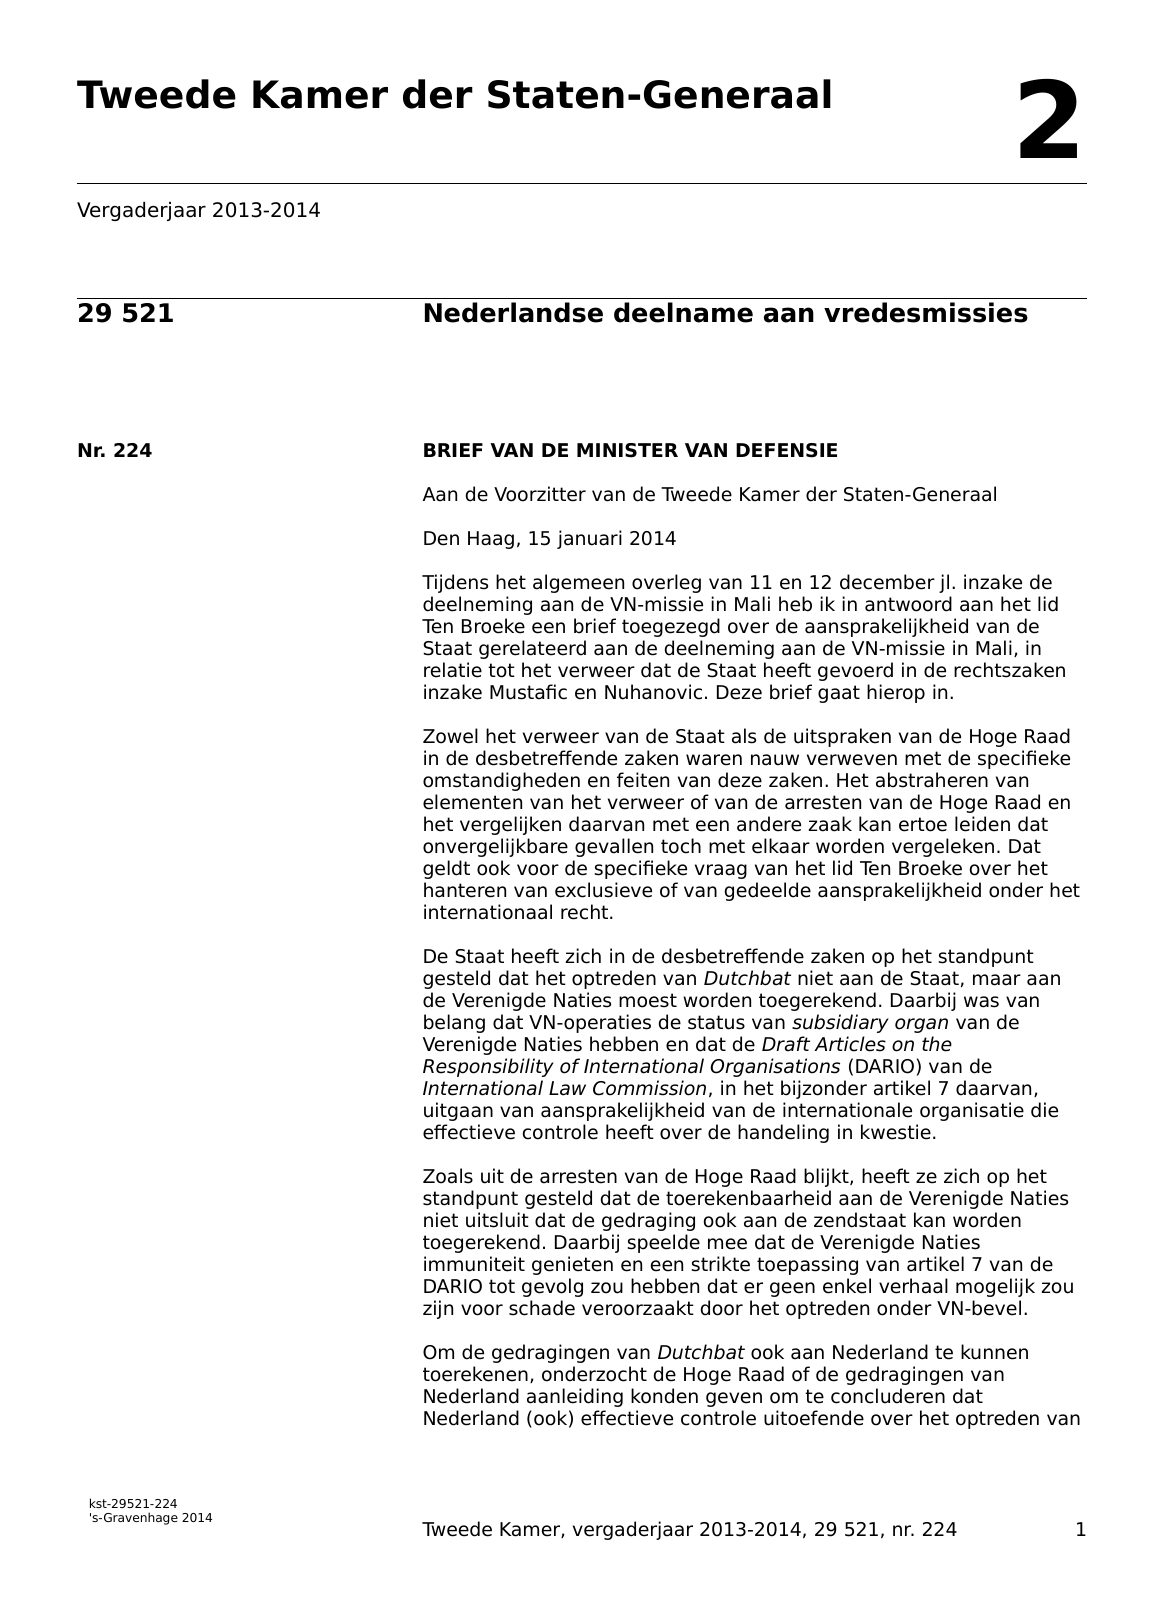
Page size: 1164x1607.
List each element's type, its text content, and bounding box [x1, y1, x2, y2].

subtitle 29 521 Nederlandse deelname aan vredesmissies [77, 299, 1087, 329]
subtitle Nr. 224 BRIEF VAN DE MINISTER VAN DEFENSIE [77, 440, 1087, 462]
text Zoals uit de arresten van de Hoge Raad blijkt, heeft ze zich op het standpunt gesteld dat de toerekenbaarheid aan de Verenigde Naties niet uitsluit dat de gedraging ook aan de zendstaat kan worden toegerekend. Daarbij speelde mee dat de Verenigde Naties immuniteit genieten en een strikte toepassing van artikel 7 van de DARIO tot gevolg zou hebben dat er geen enkel verhaal mogelijk zou zijn voor schade veroorzaakt door het optreden onder VN-bevel. [422, 1166, 1087, 1320]
text Aan de Voorzitter van de Tweede Kamer der Staten-Generaal [422, 484, 1087, 506]
table_header 2 [886, 59, 1087, 183]
text kst-29521-224 [88, 1497, 323, 1511]
text Zowel het verweer van de Staat als de uitspraken van de Hoge Raad in de desbetreffende zaken waren nauw verweven met de specifieke omstandigheden en feiten van deze zaken. Het abstraheren van elementen van het verweer of van de arresten van de Hoge Raad en het vergelijken daarvan met een andere zaak kan ertoe leiden dat onvergelijkbare gevallen toch met elkaar worden vergeleken. Dat geldt ook voor de specifieke vraag van het lid Ten Broeke over het hanteren van exclusieve of van gedeelde aansprakelijkheid onder het internationaal recht. [422, 726, 1087, 924]
table_cell Vergaderjaar 2013-2014 [77, 184, 1087, 298]
text Den Haag, 15 januari 2014 [422, 528, 1087, 550]
text De Staat heeft zich in de desbetreffende zaken op het standpunt gesteld dat het optreden van Dutchbat niet aan de Staat, maar aan de Verenigde Naties moest worden toegerekend. Daarbij was van belang dat VN-operaties de status van subsidiary organ van de Verenigde Naties hebben en dat de Draft Articles on the Responsibility of International Organisations (DARIO) van de International Law Commission, in het bijzonder artikel 7 daarvan, uitgaan van aansprakelijkheid van de internationale organisatie die effectieve controle heeft over de handeling in kwestie. [422, 946, 1087, 1144]
text Tijdens het algemeen overleg van 11 en 12 december jl. inzake de deelneming aan de VN-missie in Mali heb ik in antwoord aan het lid Ten Broeke een brief toegezegd over de aansprakelijkheid van de Staat gerelateerd aan de deelneming aan de VN-missie in Mali, in relatie tot het verweer dat de Staat heeft gevoerd in de rechtszaken inzake Mustafic en Nuhanovic. Deze brief gaat hierop in. [422, 572, 1087, 704]
text 's-Gravenhage 2014 [88, 1511, 323, 1525]
table_header Tweede Kamer der Staten-Generaal [77, 59, 886, 183]
text Om de gedragingen van Dutchbat ook aan Nederland te kunnen toerekenen, onderzocht de Hoge Raad of de gedragingen van Nederland aanleiding konden geven om te concluderen dat Nederland (ook) effectieve controle uitoefende over het optreden van [422, 1342, 1087, 1430]
